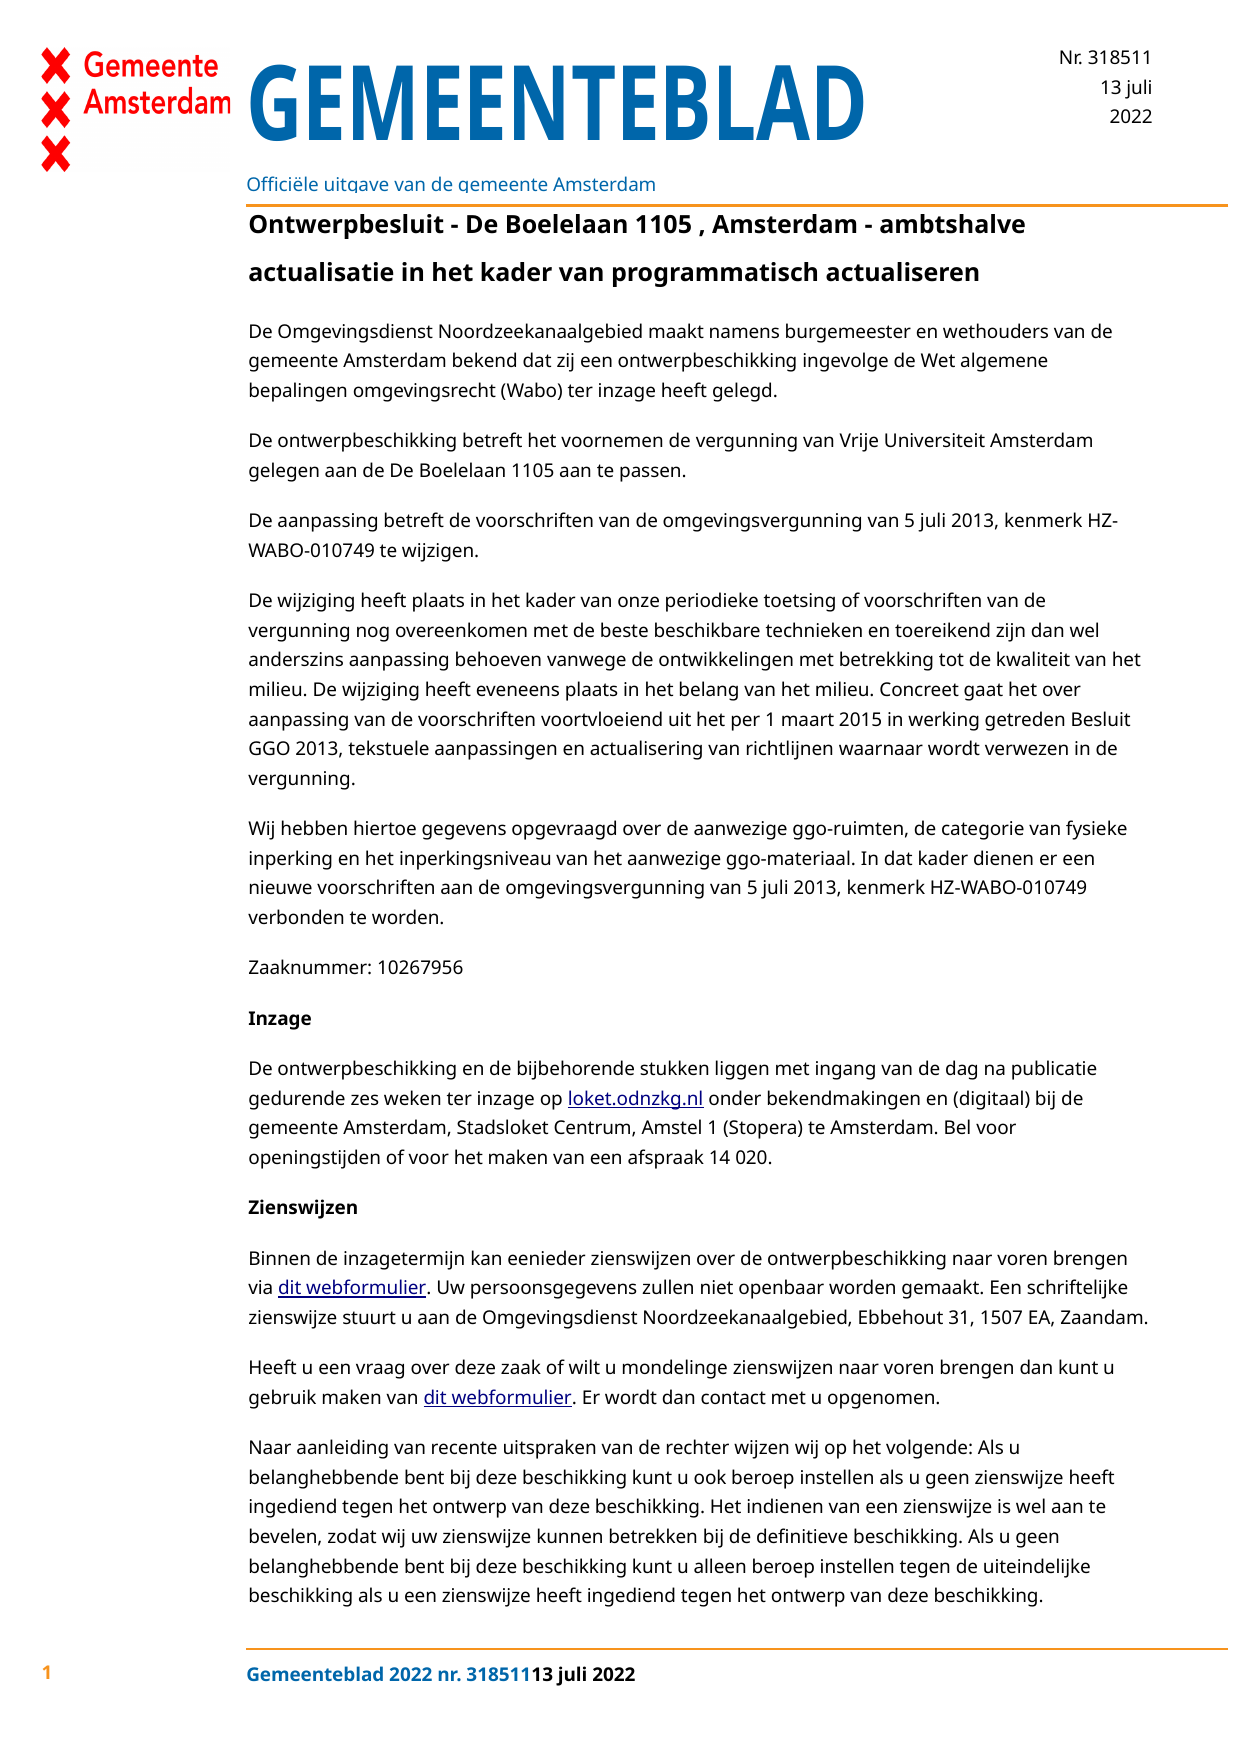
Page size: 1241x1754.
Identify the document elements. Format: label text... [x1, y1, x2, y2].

text Zienswijzen [248, 1194, 1152, 1220]
text Inzage [248, 1005, 1152, 1031]
text De wijziging heeft plaats in het kader van onze periodieke toetsing of voorschriften van de vergunning nog overeenkomen met de beste beschikbare technieken en toereikend zijn dan wel anderszins aanpassing behoeven vanwege de ontwikkelingen met betrekking tot de kwaliteit van het milieu. De wijziging heeft eveneens plaats in het belang van het milieu. Concreet gaat het over aanpassing van de voorschriften voortvloeiend uit het per 1 maart 2015 in werking getreden Besluit GGO 2013, tekstuele aanpassingen en actualisering van richtlijnen waarnaar wordt verwezen in de vergunning. [248, 587, 1152, 791]
text De ontwerpbeschikking en de bijbehorende stukken liggen met ingang van de dag na publicatie gedurende zes weken ter inzage op loket.odnzkg.nl onder bekendmakingen en (digitaal) bij de gemeente Amsterdam, Stadsloket Centrum, Amstel 1 (Stopera) te Amsterdam. Bel voor openingstijden of voor het maken van een afspraak 14 020. [248, 1055, 1152, 1170]
text Heeft u een vraag over deze zaak of wilt u mondelinge zienswijzen naar voren brengen dan kunt u gebruik maken van dit webformulier. Er wordt dan contact met u opgenomen. [248, 1354, 1152, 1410]
text Binnen de inzagetermijn kan eenieder zienswijzen over de ontwerpbeschikking naar voren brengen via dit webformulier. Uw persoonsgegevens zullen niet openbaar worden gemaakt. Een schriftelijke zienswijze stuurt u aan de Omgevingsdienst Noordzeekanaalgebied, Ebbehout 31, 1507 EA, Zaandam. [248, 1245, 1152, 1330]
text Ontwerpbesluit - De Boelelaan 1105 , Amsterdam - ambtshalve actualisatie in het kader van programmatisch actualiseren [248, 207, 1152, 288]
text Zaaknummer: 10267956 [248, 954, 1152, 980]
text De Omgevingsdienst Noordzeekanaalgebied maakt namens burgemeester en wethouders van de gemeente Amsterdam bekend dat zij een ontwerpbeschikking ingevolge de Wet algemene bepalingen omgevingsrecht (Wabo) ter inzage heeft gelegd. [248, 318, 1152, 403]
text Wij hebben hiertoe gegevens opgevraagd over de aanwezige ggo-ruimten, de categorie van fysieke inperking en het inperkingsniveau van het aanwezige ggo-materiaal. In dat kader dienen er een nieuwe voorschriften aan de omgevingsvergunning van 5 juli 2013, kenmerk HZ-WABO-010749 verbonden te worden. [248, 815, 1152, 930]
text De ontwerpbeschikking betreft het voornemen de vergunning van Vrije Universiteit Amsterdam gelegen aan de De Boelelaan 1105 aan te passen. [248, 427, 1152, 483]
text De aanpassing betreft de voorschriften van de omgevingsvergunning van 5 juli 2013, kenmerk HZ-WABO-010749 te wijzigen. [248, 507, 1152, 563]
picture [41, 47, 231, 172]
text Naar aanleiding van recente uitspraken van de rechter wijzen wij op het volgende: Als u belanghebbende bent bij deze beschikking kunt u ook beroep instellen als u geen zienswijze heeft ingediend tegen het ontwerp van deze beschikking. Het indienen van een zienswijze is wel aan te bevelen, zodat wij uw zienswijze kunnen betrekken bij de definitieve beschikking. Als u geen belanghebbende bent bij deze beschikking kunt u alleen beroep instellen tegen de uiteindelijke beschikking als u een zienswijze heeft ingediend tegen het ontwerp van deze beschikking. [248, 1434, 1152, 1608]
